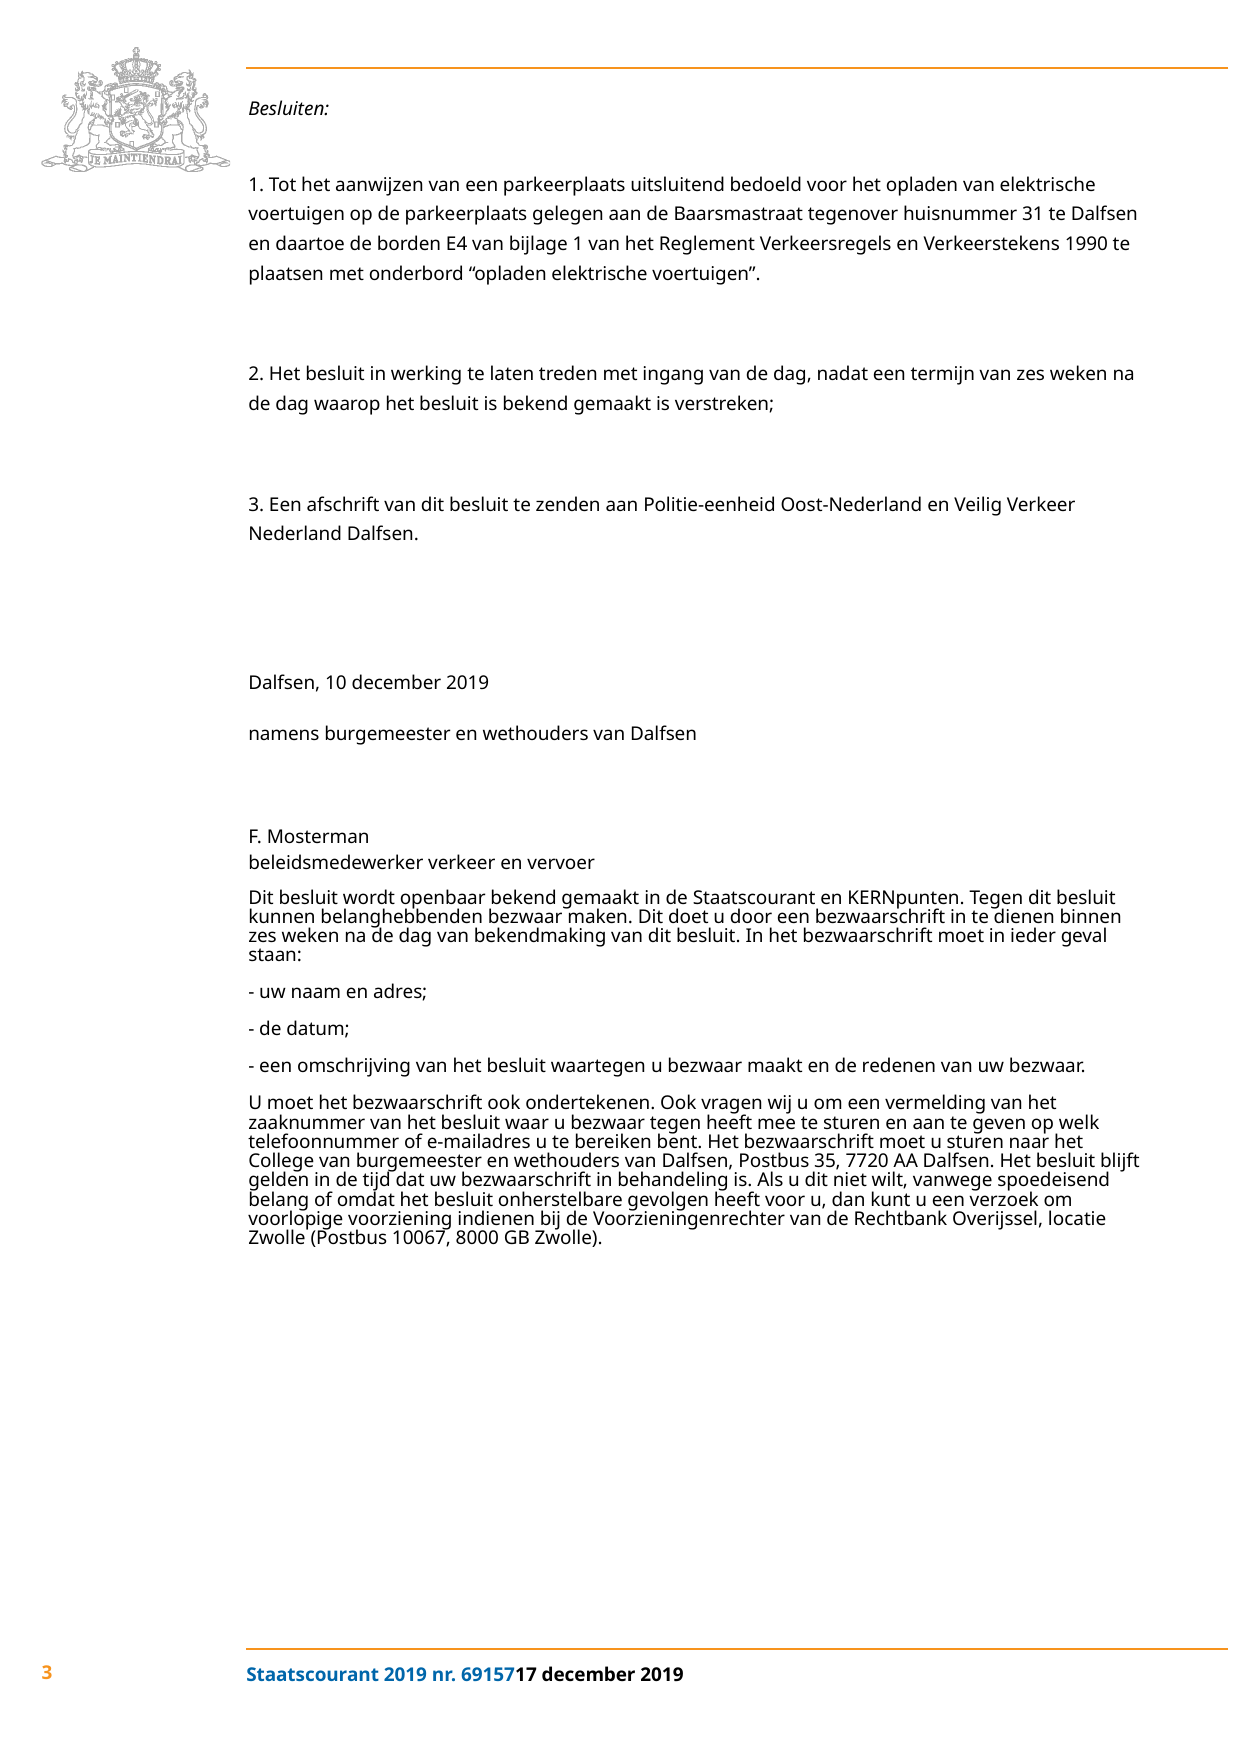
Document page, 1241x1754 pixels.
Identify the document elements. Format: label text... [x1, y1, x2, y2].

text - de datum; [248, 1020, 1152, 1040]
text F. Mosterman [248, 823, 1152, 849]
text 3. Een afschrift van dit besluit te zenden aan Politie-eenheid Oost-Nederland en Veilig Verkeer Nederland Dalfsen. [248, 491, 1152, 546]
text - een omschrijving van het besluit waartegen u bezwaar maakt en de redenen van uw bezwaar. [248, 1057, 1152, 1077]
text 1. Tot het aanwijzen van een parkeerplaats uitsluitend bedoeld voor het opladen van elektrische voertuigen op de parkeerplaats gelegen aan de Baarsmastraat tegenover huisnummer 31 te Dalfsen en daartoe de borden E4 van bijlage 1 van het Reglement Verkeersregels en Verkeerstekens 1990 te plaatsen met onderbord “opladen elektrische voertuigen”. [248, 171, 1152, 285]
text namens burgemeester en wethouders van Dalfsen [248, 721, 1152, 746]
text - uw naam en adres; [248, 983, 1152, 1003]
picture [41, 47, 231, 172]
text Besluiten: [248, 95, 1152, 121]
text Dalfsen, 10 december 2019 [248, 669, 1152, 695]
text Dit besluit wordt openbaar bekend gemaakt in de Staatscourant en KERNpunten. Tegen dit besluit kunnen belanghebbenden bezwaar maken. Dit doet u door een bezwaarschrift in te dienen binnen zes weken na de dag van bekendmaking van dit besluit. In het bezwaarschrift moet in ieder geval staan: [248, 889, 1152, 966]
text beleidsmedewerker verkeer en vervoer [248, 849, 1152, 875]
text 2. Het besluit in werking te laten treden met ingang van de dag, nadat een termijn van zes weken na de dag waarop het besluit is bekend gemaakt is verstreken; [248, 361, 1152, 416]
text U moet het bezwaarschrift ook ondertekenen. Ook vragen wij u om een vermelding van het zaaknummer van het besluit waar u bezwaar tegen heeft mee te sturen en aan te geven op welk telefoonnummer of e-mailadres u te bereiken bent. Het bezwaarschrift moet u sturen naar het College van burgemeester en wethouders van Dalfsen, Postbus 35, 7720 AA Dalfsen. Het besluit blijft gelden in de tijd dat uw bezwaarschrift in behandeling is. Als u dit niet wilt, vanwege spoedeisend belang of omdat het besluit onherstelbare gevolgen heeft voor u, dan kunt u een verzoek om voorlopige voorziening indienen bij de Voorzieningenrechter van de Rechtbank Overijssel, locatie Zwolle (Postbus 10067, 8000 GB Zwolle). [248, 1094, 1152, 1248]
